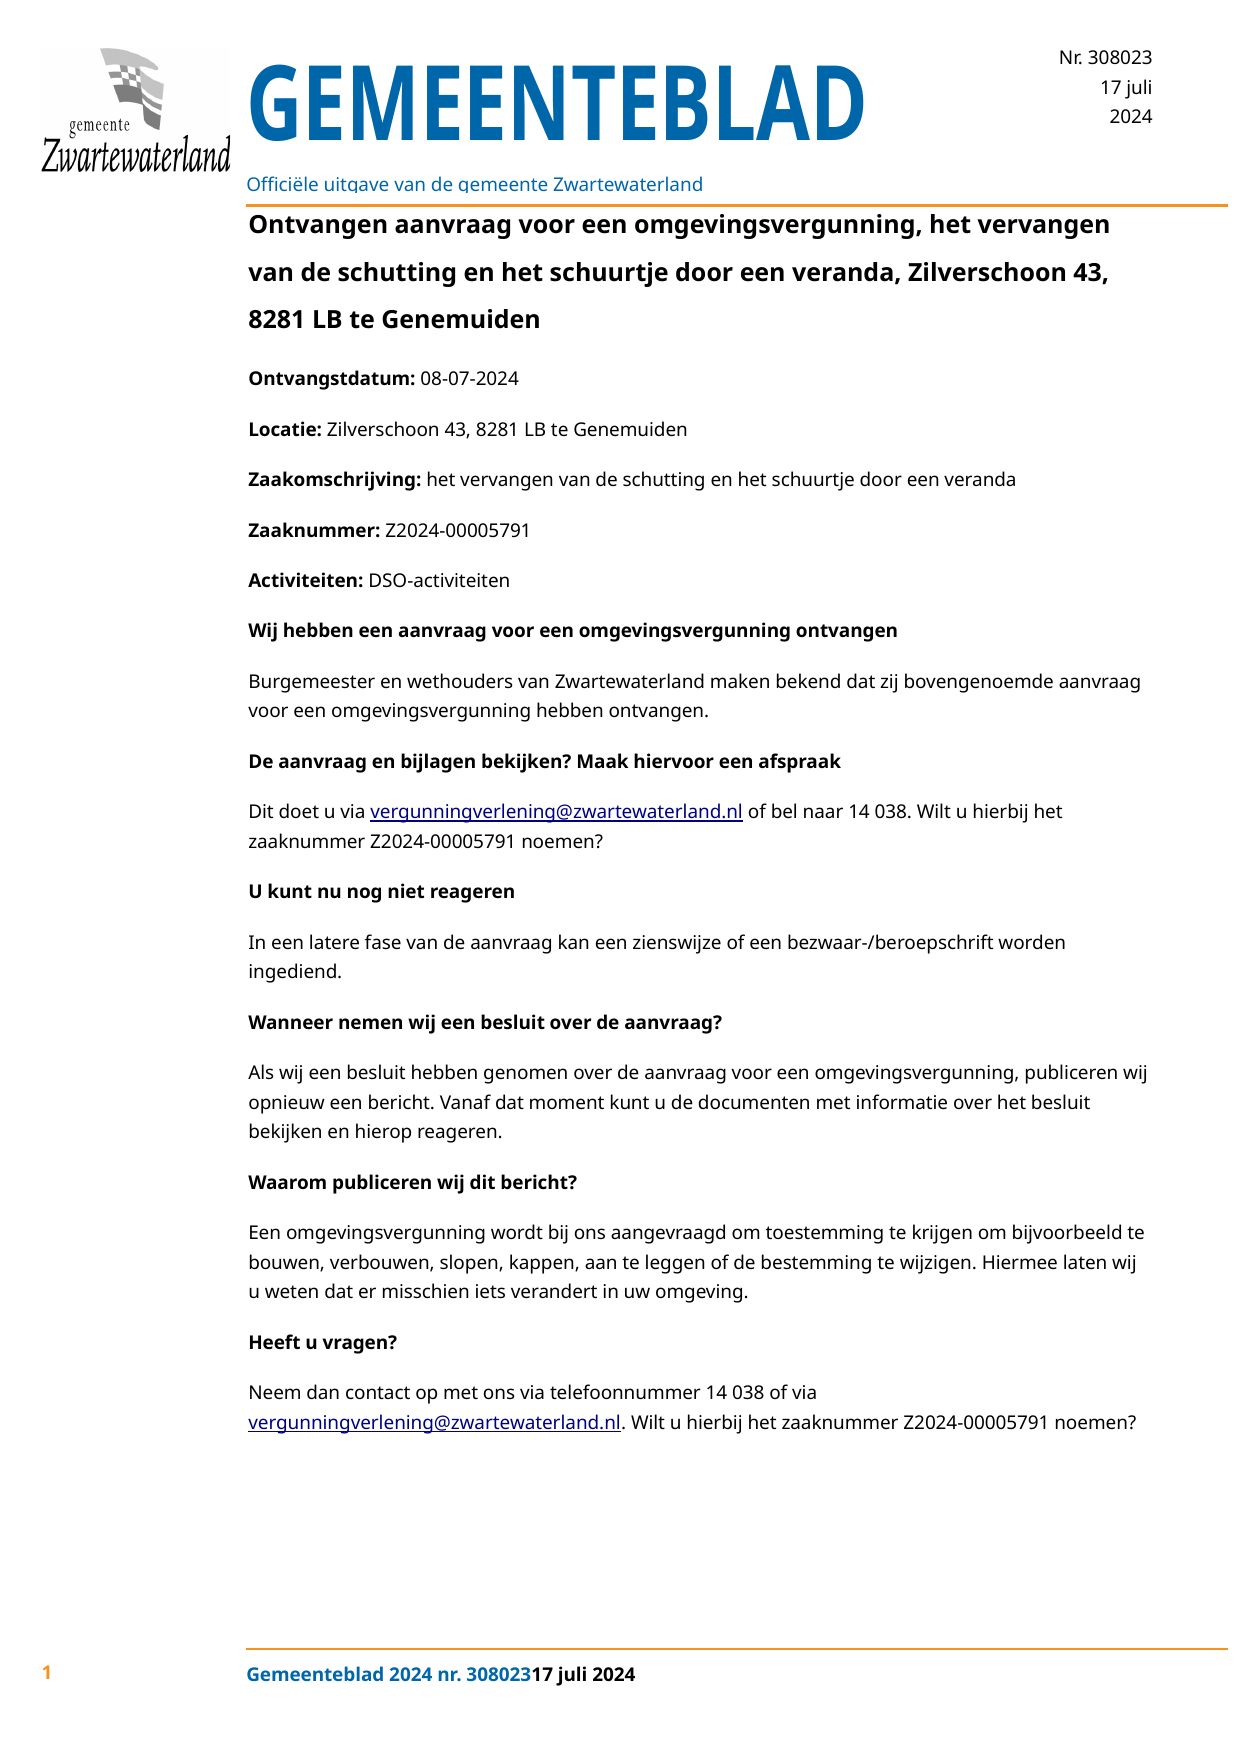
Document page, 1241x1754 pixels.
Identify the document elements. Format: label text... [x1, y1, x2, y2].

text Ontvangstdatum: 08-07-2024 [248, 366, 1152, 391]
text Zaaknummer: Z2024-00005791 [248, 517, 1152, 542]
text Als wij een besluit hebben genomen over de aanvraag voor een omgevingsvergunning, publiceren wij opnieuw een bericht. Vanaf dat moment kunt u de documenten met informatie over het besluit bekijken en hierop reageren. [248, 1059, 1152, 1144]
text Wanneer nemen wij een besluit over de aanvraag? [248, 1009, 1152, 1034]
text Waarom publiceren wij dit bericht? [248, 1169, 1152, 1194]
text Wij hebben een aanvraag voor een omgevingsvergunning ontvangen [248, 618, 1152, 643]
picture [41, 47, 231, 172]
text Burgemeester en wethouders van Zwartewaterland maken bekend dat zij bovengenoemde aanvraag voor een omgevingsvergunning hebben ontvangen. [248, 668, 1152, 723]
text Activiteiten: DSO-activiteiten [248, 567, 1152, 593]
text In een latere fase van de aanvraag kan een zienswijze of een bezwaar-/beroepschrift worden ingediend. [248, 929, 1152, 984]
text Ontvangen aanvraag voor een omgevingsvergunning, het vervangen van de schutting en het schuurtje door een veranda, Zilverschoon 43, 8281 LB te Genemuiden [248, 207, 1152, 336]
text Neem dan contact op met ons via telefoonnummer 14 038 of via vergunningverlening@zwartewaterland.nl. Wilt u hierbij het zaaknummer Z2024-00005791 noemen? [248, 1379, 1152, 1434]
text Heeft u vragen? [248, 1329, 1152, 1354]
text U kunt nu nog niet reageren [248, 878, 1152, 904]
text Dit doet u via vergunningverlening@zwartewaterland.nl of bel naar 14 038. Wilt u hierbij het zaaknummer Z2024-00005791 noemen? [248, 798, 1152, 854]
text De aanvraag en bijlagen bekijken? Maak hiervoor een afspraak [248, 748, 1152, 774]
text Locatie: Zilverschoon 43, 8281 LB te Genemuiden [248, 416, 1152, 442]
text Zaakomschrijving: het vervangen van de schutting en het schuurtje door een veranda [248, 466, 1152, 492]
text Een omgevingsvergunning wordt bij ons aangevraagd om toestemming te krijgen om bijvoorbeeld te bouwen, verbouwen, slopen, kappen, aan te leggen of de bestemming te wijzigen. Hiermee laten wij u weten dat er misschien iets verandert in uw omgeving. [248, 1219, 1152, 1304]
